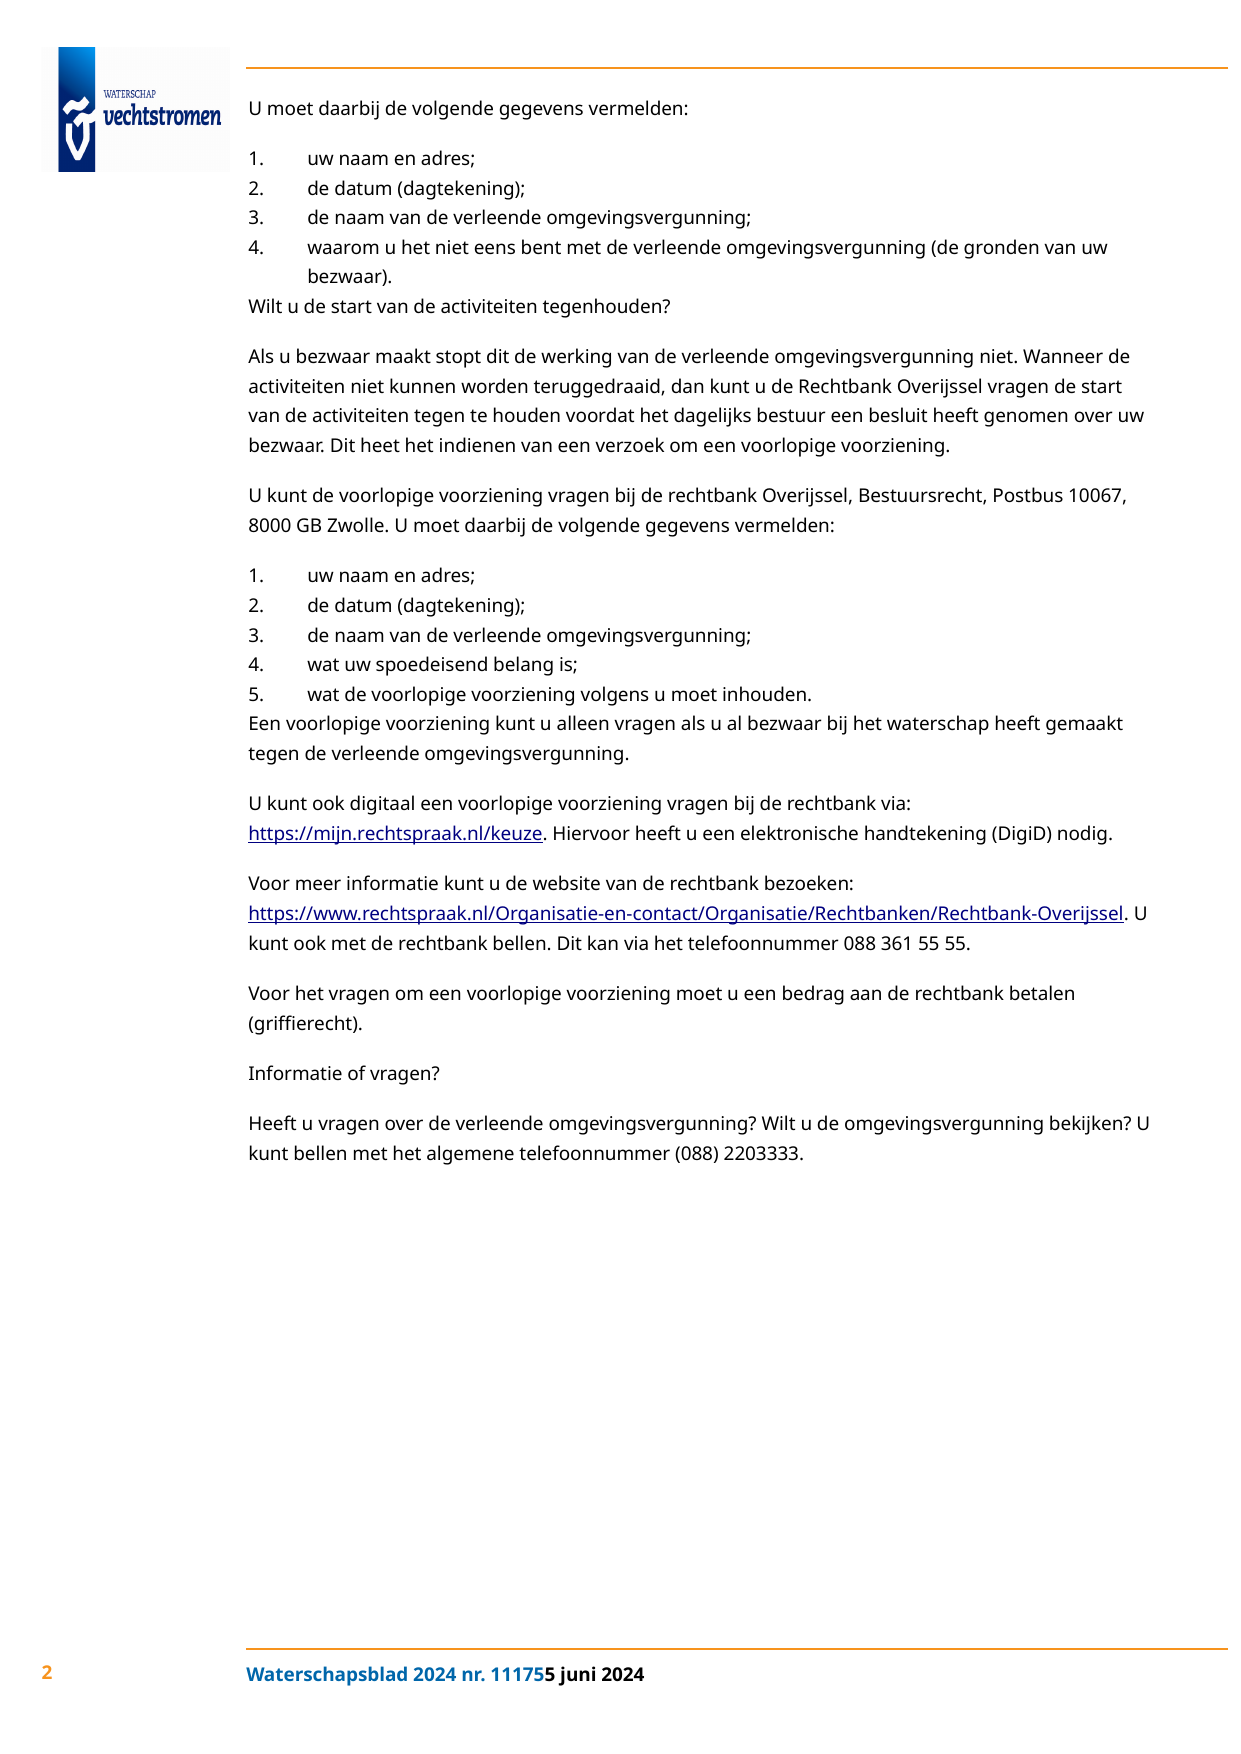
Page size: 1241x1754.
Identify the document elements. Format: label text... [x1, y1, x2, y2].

text U moet daarbij de volgende gegevens vermelden: [248, 95, 1152, 121]
list de datum (dagtekening); [248, 592, 1152, 618]
list de naam van de verleende omgevingsvergunning; [248, 622, 1152, 648]
picture [41, 47, 231, 172]
list wat de voorlopige voorziening volgens u moet inhouden. [248, 681, 1152, 707]
list de datum (dagtekening); [248, 175, 1152, 201]
list de naam van de verleende omgevingsvergunning; [248, 204, 1152, 230]
text Informatie of vragen? [248, 1060, 1152, 1086]
text Een voorlopige voorziening kunt u alleen vragen als u al bezwaar bij het waterschap heeft gemaakt tegen de verleende omgevingsvergunning. [248, 711, 1152, 766]
text U kunt ook digitaal een voorlopige voorziening vragen bij de rechtbank via: https://mijn.rechtspraak.nl/keuze. Hiervoor heeft u een elektronische handtekening (DigiD) nodig. [248, 791, 1152, 846]
text Voor meer informatie kunt u de website van de rechtbank bezoeken: https://www.rechtspraak.nl/Organisatie-en-contact/Organisatie/Rechtbanken/Rechtbank-Overijssel. U kunt ook met de rechtbank bellen. Dit kan via het telefoonnummer 088 361 55 55. [248, 871, 1152, 956]
text Als u bezwaar maakt stopt dit de werking van de verleende omgevingsvergunning niet. Wanneer de activiteiten niet kunnen worden teruggedraaid, dan kunt u de Rechtbank Overijssel vragen de start van de activiteiten tegen te houden voordat het dagelijks bestuur een besluit heeft genomen over uw bezwaar. Dit heet het indienen van een verzoek om een voorlopige voorziening. [248, 343, 1152, 458]
text Heeft u vragen over de verleende omgevingsvergunning? Wilt u de omgevingsvergunning bekijken? U kunt bellen met het algemene telefoonnummer (088) 2203333. [248, 1111, 1152, 1166]
list wat uw spoedeisend belang is; [248, 651, 1152, 677]
list waarom u het niet eens bent met de verleende omgevingsvergunning (de gronden van uw bezwaar). [248, 234, 1152, 289]
text Voor het vragen om een voorlopige voorziening moet u een bedrag aan de rechtbank betalen (griffierecht). [248, 980, 1152, 1036]
text U kunt de voorlopige voorziening vragen bij de rechtbank Overijssel, Bestuursrecht, Postbus 10067, 8000 GB Zwolle. U moet daarbij de volgende gegevens vermelden: [248, 483, 1152, 538]
list uw naam en adres; [248, 145, 1152, 171]
list uw naam en adres; [248, 563, 1152, 588]
text Wilt u de start van de activiteiten tegenhouden? [248, 293, 1152, 319]
